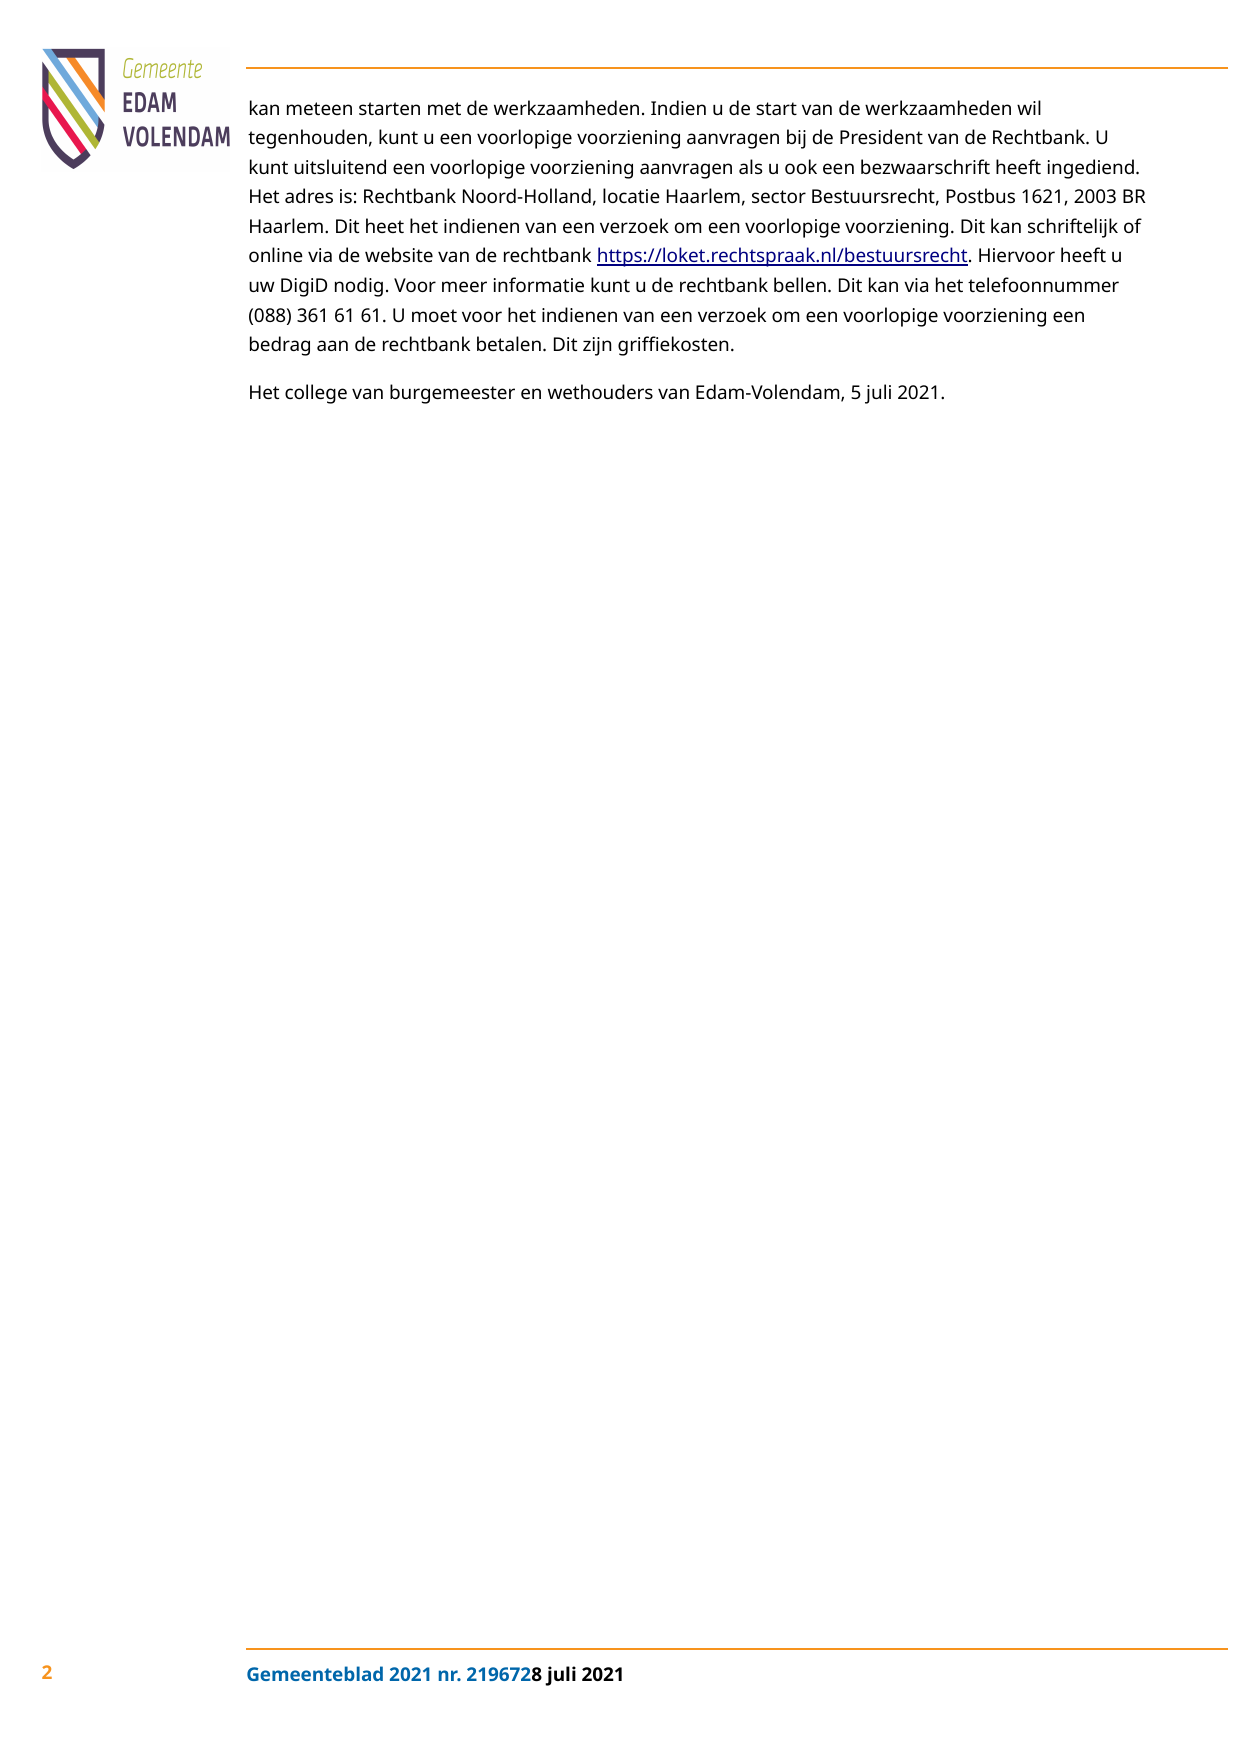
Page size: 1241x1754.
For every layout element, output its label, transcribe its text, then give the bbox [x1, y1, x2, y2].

text kan meteen starten met de werkzaamheden. Indien u de start van de werkzaamheden wil tegenhouden, kunt u een voorlopige voorziening aanvragen bij de President van de Rechtbank. U kunt uitsluitend een voorlopige voorziening aanvragen als u ook een bezwaarschrift heeft ingediend. Het adres is: Rechtbank Noord-Holland, locatie Haarlem, sector Bestuursrecht, Postbus 1621, 2003 BR Haarlem. Dit heet het indienen van een verzoek om een voorlopige voorziening. Dit kan schriftelijk of online via de website van de rechtbank https://loket.rechtspraak.nl/bestuursrecht. Hiervoor heeft u uw DigiD nodig. Voor meer informatie kunt u de rechtbank bellen. Dit kan via het telefoonnummer (088) 361 61 61. U moet voor het indienen van een verzoek om een voorlopige voorziening een bedrag aan de rechtbank betalen. Dit zijn griffiekosten. [248, 95, 1152, 357]
text Het college van burgemeester en wethouders van Edam-Volendam, 5 juli 2021. [248, 379, 1152, 405]
picture [41, 47, 231, 172]
